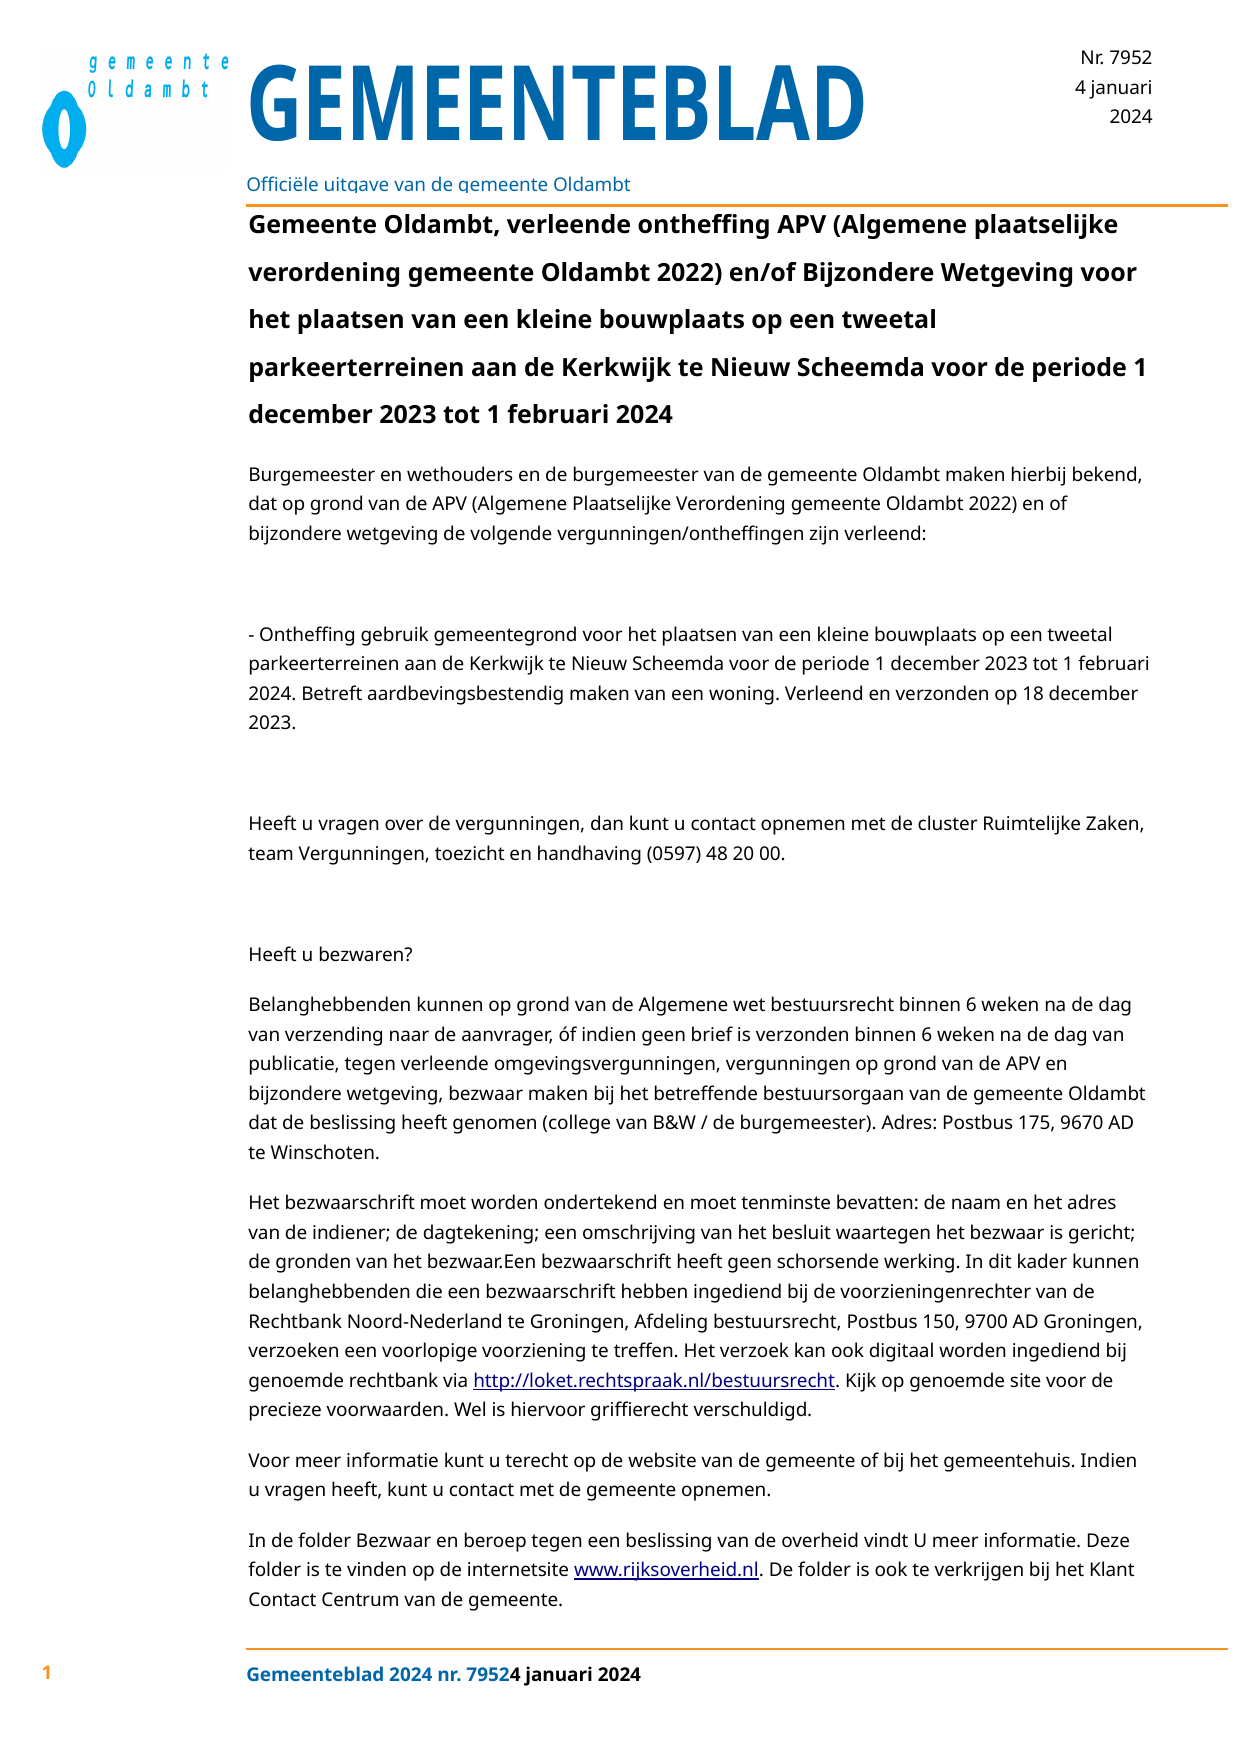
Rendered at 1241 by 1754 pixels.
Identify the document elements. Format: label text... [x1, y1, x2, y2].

text Belanghebbenden kunnen op grond van de Algemene wet bestuursrecht binnen 6 weken na de dag van verzending naar de aanvrager, óf indien geen brief is verzonden binnen 6 weken na de dag van publicatie, tegen verleende omgevingsvergunningen, vergunningen op grond van de APV en bijzondere wetgeving, bezwaar maken bij het betreffende bestuursorgaan van de gemeente Oldambt dat de beslissing heeft genomen (college van B&W / de burgemeester). Adres: Postbus 175, 9670 AD te Winschoten. [248, 991, 1152, 1165]
text Voor meer informatie kunt u terecht op de website van de gemeente of bij het gemeentehuis. Indien u vragen heeft, kunt u contact met de gemeente opnemen. [248, 1447, 1152, 1502]
text In de folder Bezwaar en beroep tegen een beslissing van de overheid vindt U meer informatie. Deze folder is te vinden op de internetsite www.rijksoverheid.nl. De folder is ook te verkrijgen bij het Klant Contact Centrum van de gemeente. [248, 1527, 1152, 1612]
text Heeft u vragen over de vergunningen, dan kunt u contact opnemen met de cluster Ruimtelijke Zaken, team Vergunningen, toezicht en handhaving (0597) 48 20 00. [248, 810, 1152, 866]
text Heeft u bezwaren? [248, 941, 1152, 966]
text Gemeente Oldambt, verleende ontheffing APV (Algemene plaatselijke verordening gemeente Oldambt 2022) en/of Bijzondere Wetgeving voor het plaatsen van een kleine bouwplaats op een tweetal parkeerterreinen aan de Kerkwijk te Nieuw Scheemda voor de periode 1 december 2023 tot 1 februari 2024 [248, 207, 1152, 431]
text - Ontheffing gebruik gemeentegrond voor het plaatsen van een kleine bouwplaats op een tweetal parkeerterreinen aan de Kerkwijk te Nieuw Scheemda voor de periode 1 december 2023 tot 1 februari 2024. Betreft aardbevingsbestendig maken van een woning. Verleend en verzonden op 18 december 2023. [248, 621, 1152, 735]
text Burgemeester en wethouders en de burgemeester van de gemeente Oldambt maken hierbij bekend, dat op grond van de APV (Algemene Plaatselijke Verordening gemeente Oldambt 2022) en of bijzondere wetgeving de volgende vergunningen/ontheffingen zijn verleend: [248, 461, 1152, 546]
text Het bezwaarschrift moet worden ondertekend en moet tenminste bevatten: de naam en het adres van de indiener; de dagtekening; een omschrijving van het besluit waartegen het bezwaar is gericht; de gronden van het bezwaar.Een bezwaarschrift heeft geen schorsende werking. In dit kader kunnen belanghebbenden die een bezwaarschrift hebben ingediend bij de voorzieningenrechter van de Rechtbank Noord-Nederland te Groningen, Afdeling bestuursrecht, Postbus 150, 9700 AD Groningen, verzoeken een voorlopige voorziening te treffen. Het verzoek kan ook digitaal worden ingediend bij genoemde rechtbank via http://loket.rechtspraak.nl/bestuursrecht. Kijk op genoemde site voor de precieze voorwaarden. Wel is hiervoor griffierecht verschuldigd. [248, 1189, 1152, 1422]
picture [41, 47, 231, 172]
